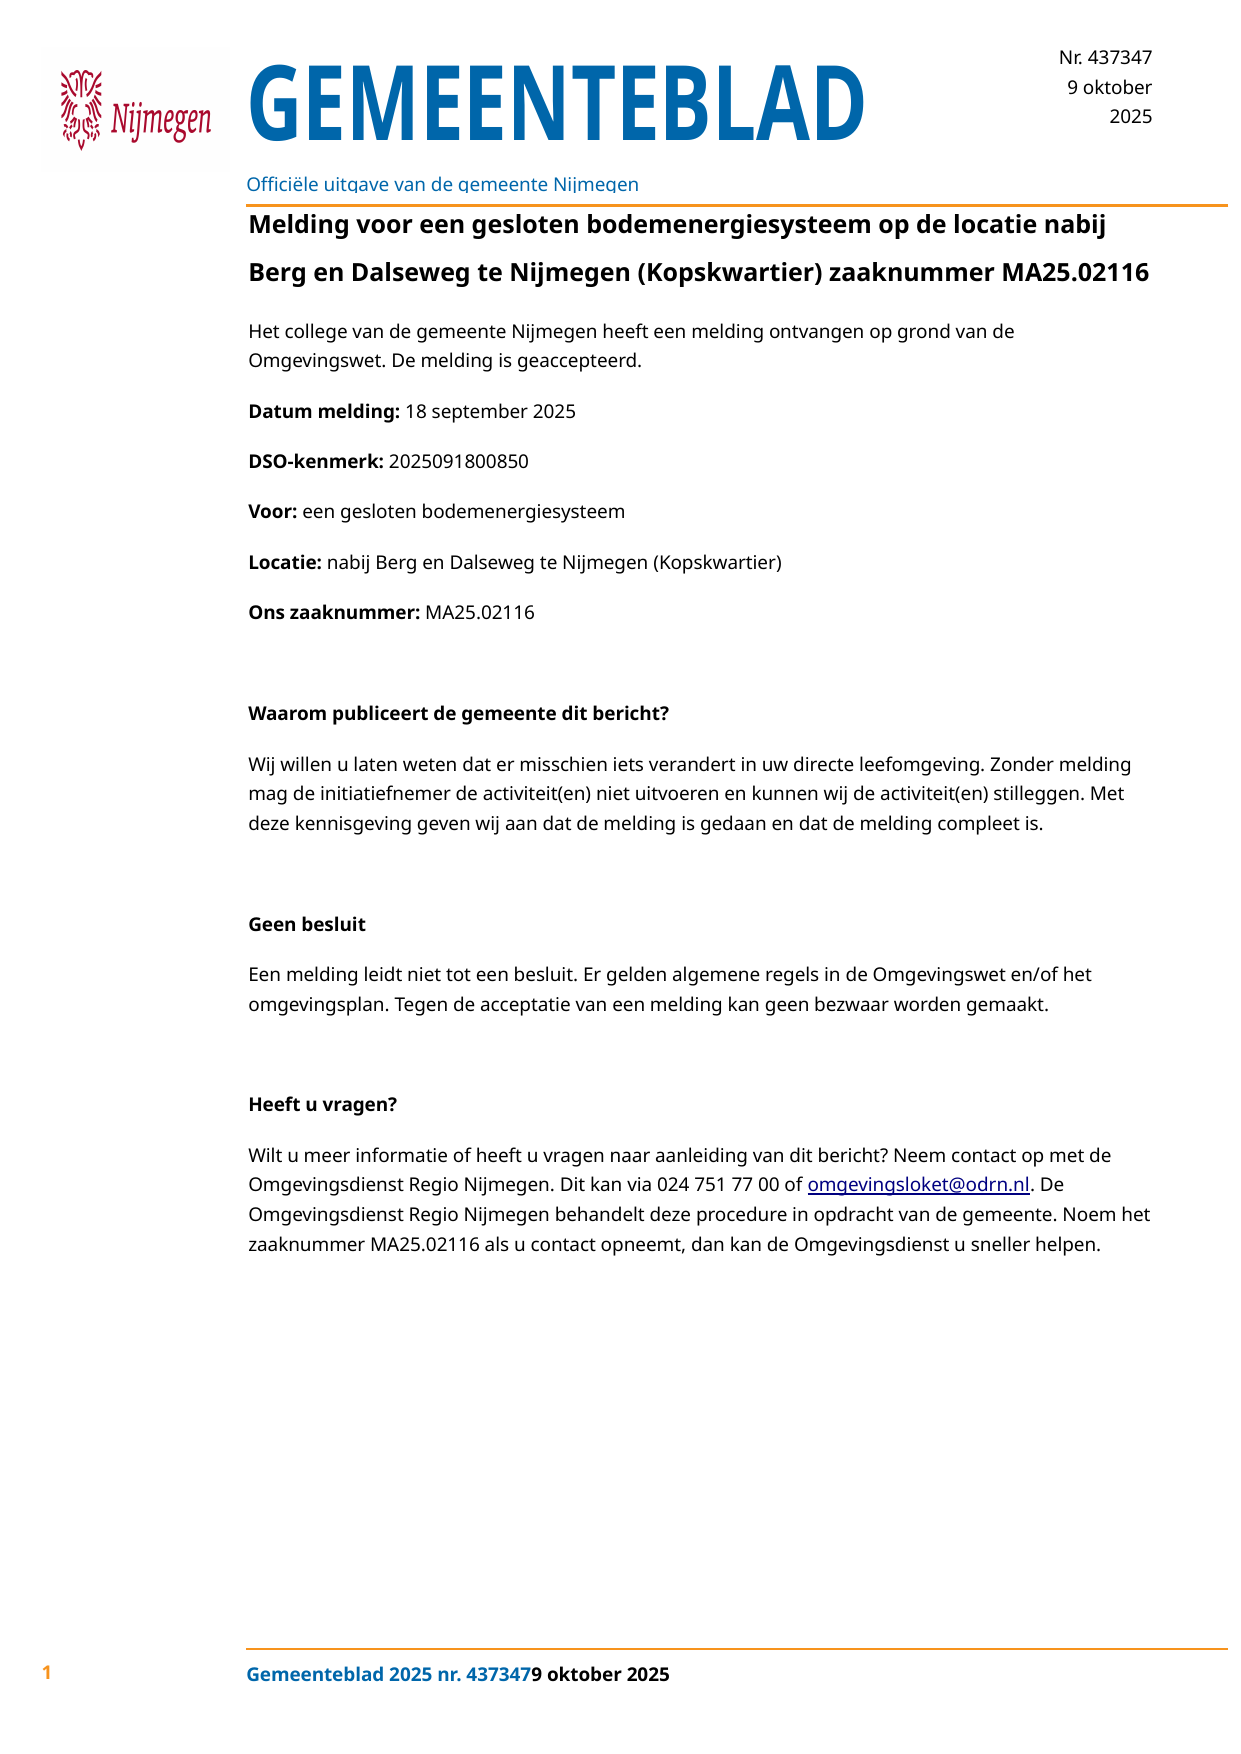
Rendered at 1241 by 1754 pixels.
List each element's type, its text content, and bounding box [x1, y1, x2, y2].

text Een melding leidt niet tot een besluit. Er gelden algemene regels in de Omgevingswet en/of het omgevingsplan. Tegen de acceptatie van een melding kan geen bezwaar worden gemaakt. [248, 961, 1152, 1017]
text Waarom publiceert de gemeente dit bericht? [248, 700, 1152, 726]
picture [41, 47, 231, 172]
text Wilt u meer informatie of heeft u vragen naar aanleiding van dit bericht? Neem contact op met de Omgevingsdienst Regio Nijmegen. Dit kan via 024 751 77 00 of omgevingsloket@odrn.nl. De Omgevingsdienst Regio Nijmegen behandelt deze procedure in opdracht van de gemeente. Noem het zaaknummer MA25.02116 als u contact opneemt, dan kan de Omgevingsdienst u sneller helpen. [248, 1142, 1152, 1257]
text Locatie: nabij Berg en Dalseweg te Nijmegen (Kopskwartier) [248, 549, 1152, 575]
text Wij willen u laten weten dat er misschien iets verandert in uw directe leefomgeving. Zonder melding mag de initiatiefnemer de activiteit(en) niet uitvoeren en kunnen wij de activiteit(en) stilleggen. Met deze kennisgeving geven wij aan dat de melding is gedaan en dat de melding compleet is. [248, 751, 1152, 836]
text Het college van de gemeente Nijmegen heeft een melding ontvangen op grond van de Omgevingswet. De melding is geaccepteerd. [248, 318, 1152, 373]
text DSO-kenmerk: 2025091800850 [248, 448, 1152, 474]
text Voor: een gesloten bodemenergiesysteem [248, 499, 1152, 524]
text Melding voor een gesloten bodemenergiesysteem op de locatie nabij Berg en Dalseweg te Nijmegen (Kopskwartier) zaaknummer MA25.02116 [248, 207, 1152, 288]
text Heeft u vragen? [248, 1092, 1152, 1117]
text Geen besluit [248, 911, 1152, 937]
text Datum melding: 18 september 2025 [248, 398, 1152, 424]
text Ons zaaknummer: MA25.02116 [248, 599, 1152, 625]
